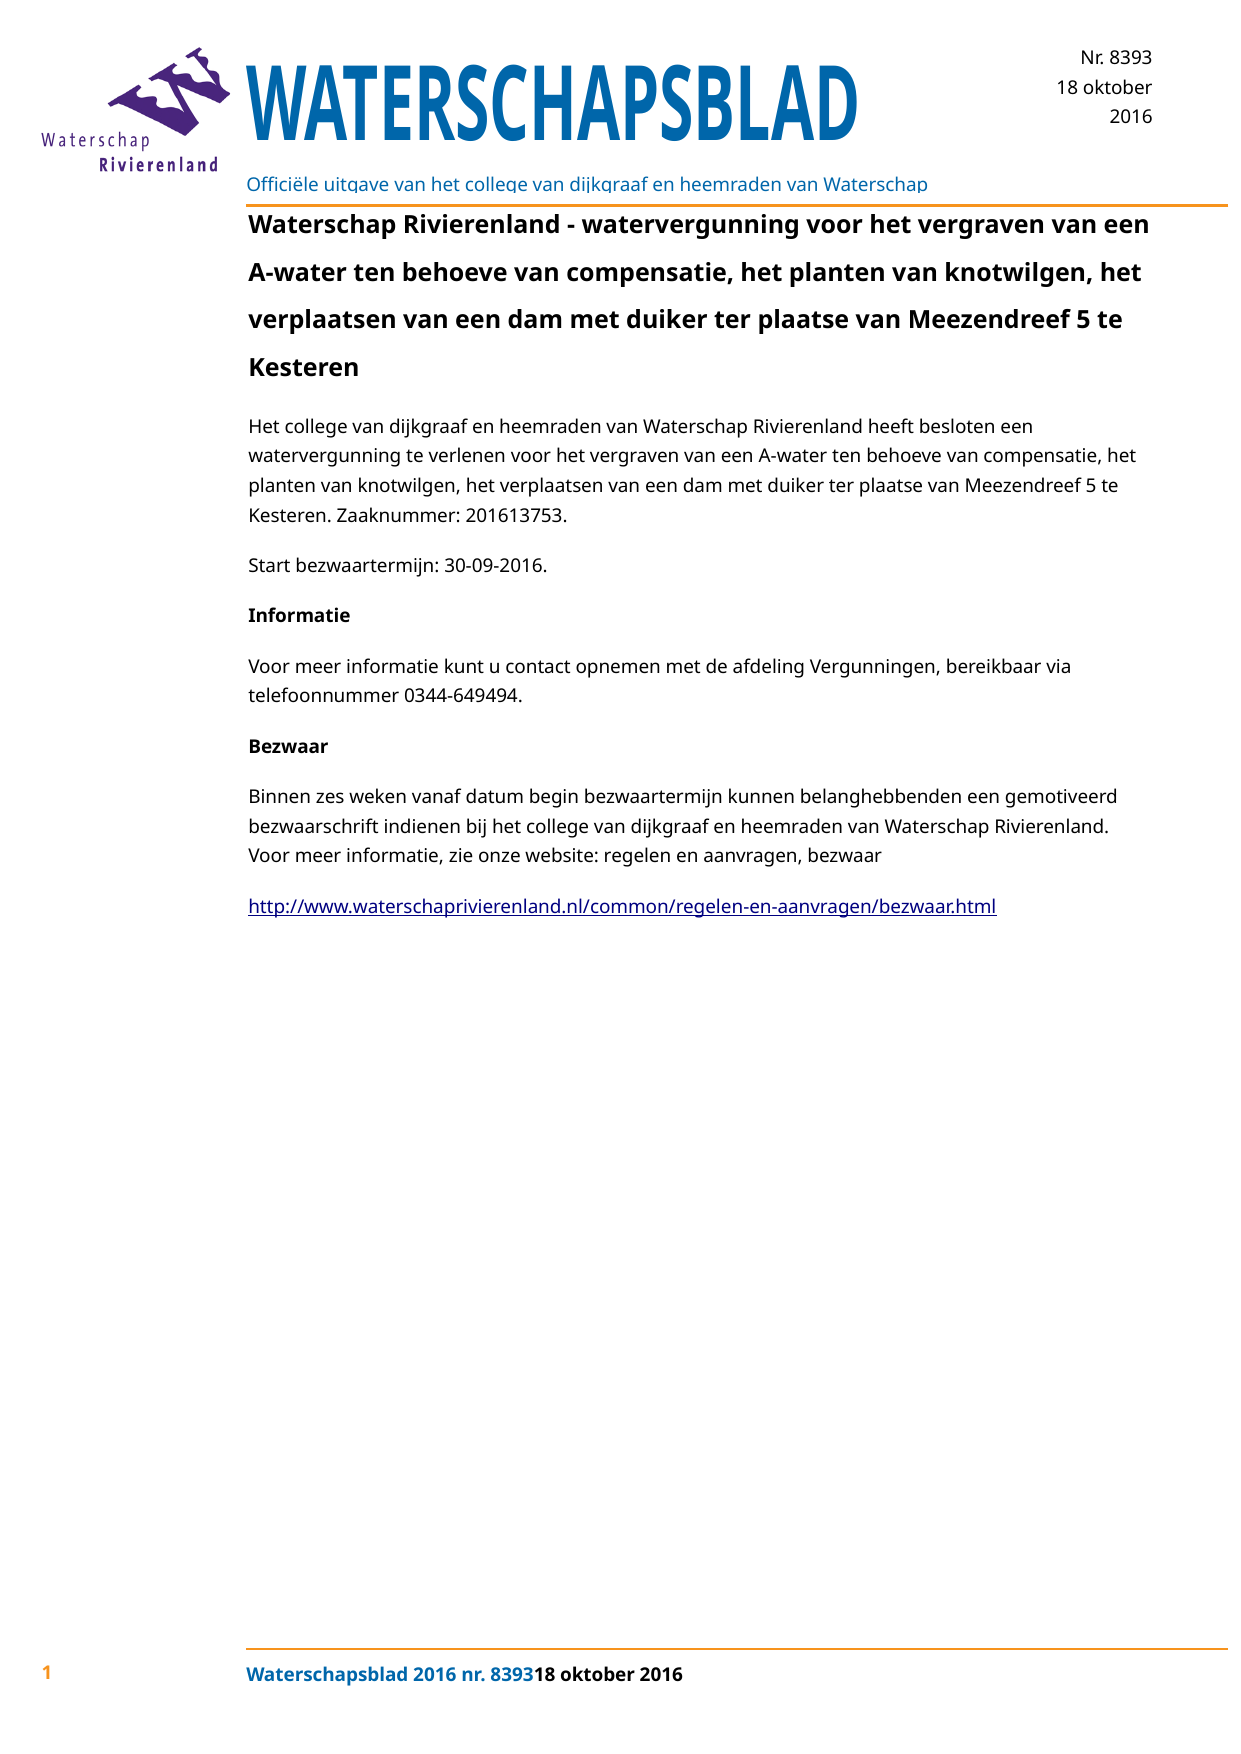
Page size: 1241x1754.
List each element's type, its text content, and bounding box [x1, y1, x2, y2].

text Binnen zes weken vanaf datum begin bezwaartermijn kunnen belanghebbenden een gemotiveerd bezwaarschrift indienen bij het college van dijkgraaf en heemraden van Waterschap Rivierenland. Voor meer informatie, zie onze website: regelen en aanvragen, bezwaar [248, 783, 1152, 868]
text Informatie [248, 603, 1152, 628]
text Voor meer informatie kunt u contact opnemen met de afdeling Vergunningen, bereikbaar via telefoonnummer 0344-649494. [248, 653, 1152, 708]
text Het college van dijkgraaf en heemraden van Waterschap Rivierenland heeft besloten een watervergunning te verlenen voor het vergraven van een A-water ten behoeve van compensatie, het planten van knotwilgen, het verplaatsen van een dam met duiker ter plaatse van Meezendreef 5 te Kesteren. Zaaknummer: 201613753. [248, 413, 1152, 528]
text Waterschap Rivierenland - watervergunning voor het vergraven van een A-water ten behoeve van compensatie, het planten van knotwilgen, het verplaatsen van een dam met duiker ter plaatse van Meezendreef 5 te Kesteren [248, 207, 1152, 384]
picture [41, 47, 231, 172]
text http://www.waterschaprivierenland.nl/common/regelen-en-aanvragen/bezwaar.html [248, 893, 1152, 919]
text Start bezwaartermijn: 30-09-2016. [248, 552, 1152, 578]
text Bezwaar [248, 733, 1152, 759]
